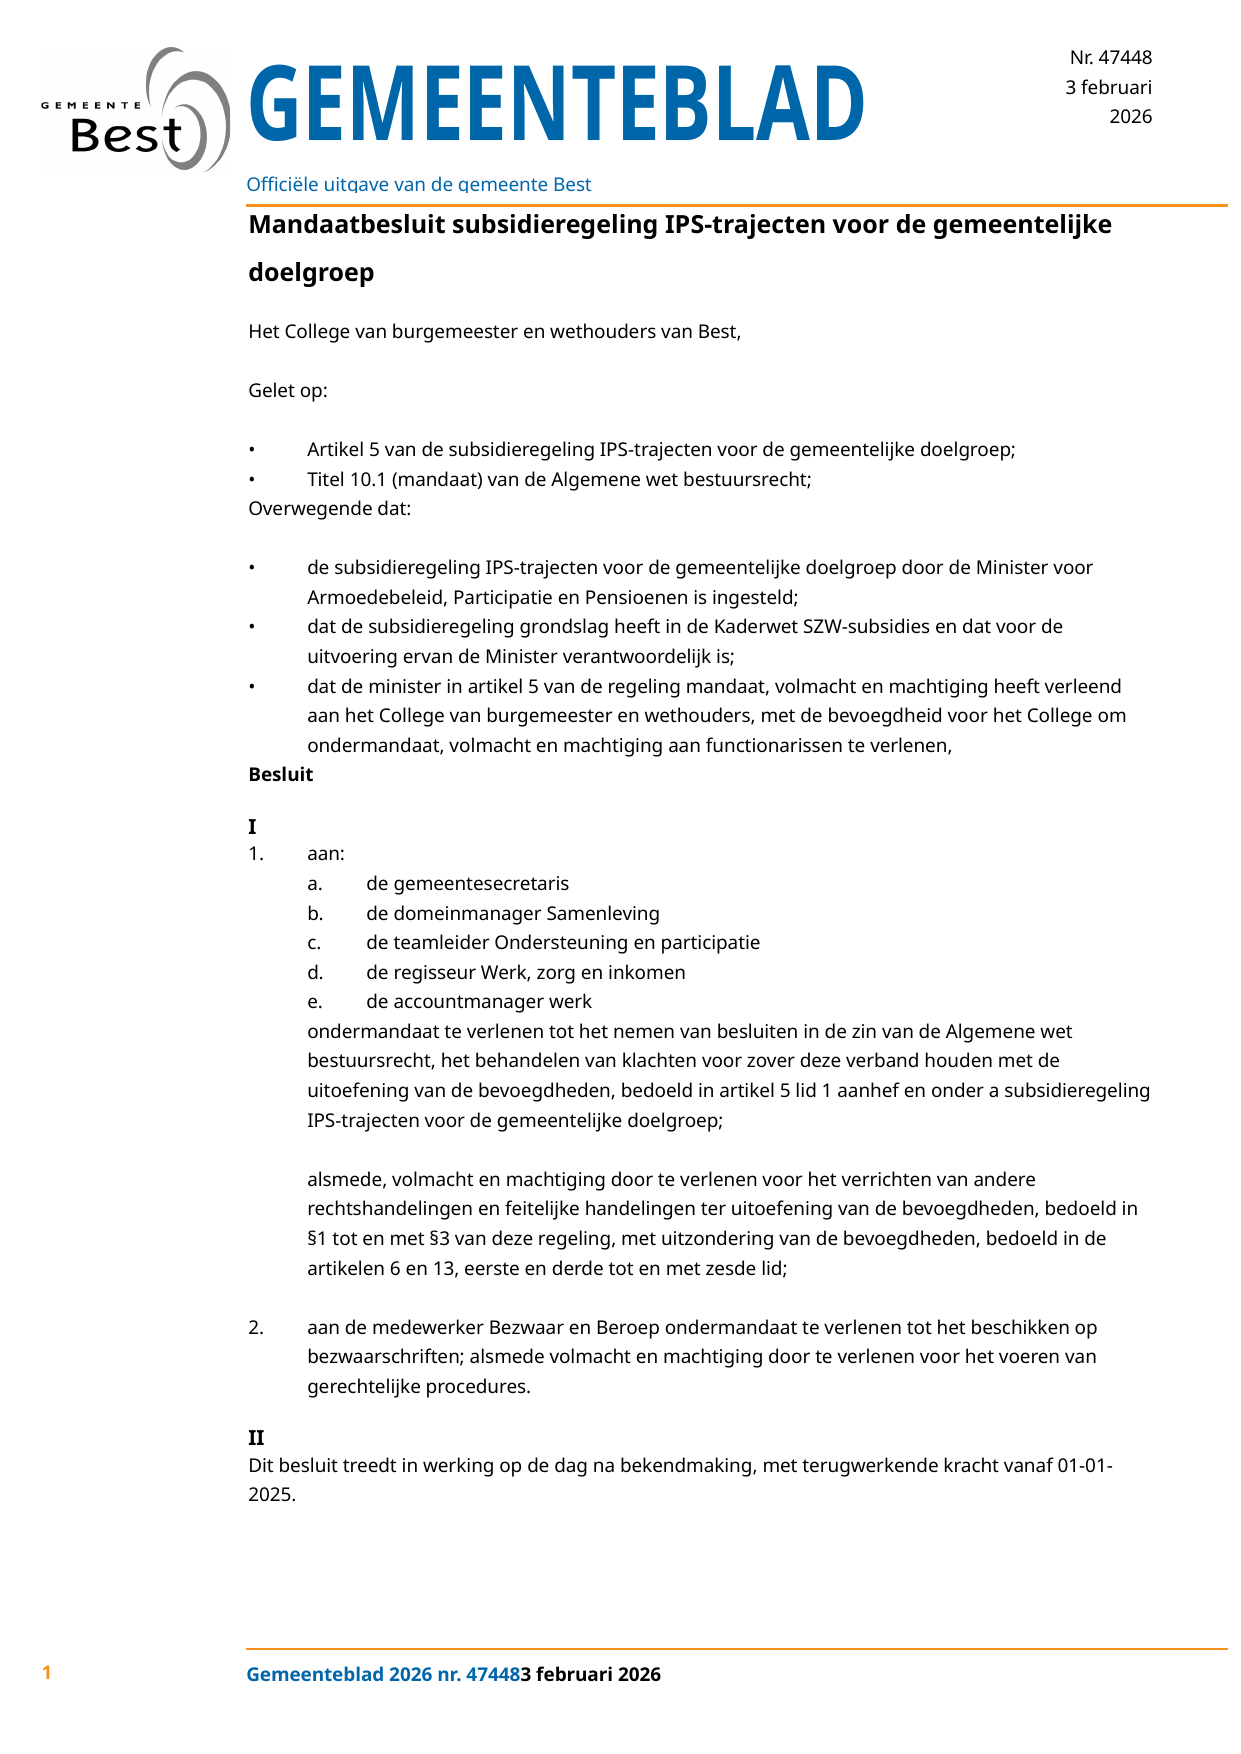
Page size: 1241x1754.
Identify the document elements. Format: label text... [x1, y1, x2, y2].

text Het College van burgemeester en wethouders van Best, [248, 318, 1152, 344]
list de gemeentesecretaris [307, 870, 1152, 896]
text Gelet op: [248, 377, 1152, 403]
list aan de medewerker Bezwaar en Beroep ondermandaat te verlenen tot het beschikken op bezwaarschriften; alsmede volmacht en machtiging door te verlenen voor het voeren van gerechtelijke procedures. [248, 1314, 1152, 1399]
list Artikel 5 van de subsidieregeling IPS-trajecten voor de gemeentelijke doelgroep; [248, 436, 1152, 462]
list aan: [248, 841, 1152, 866]
list ondermandaat te verlenen tot het nemen van besluiten in de zin van de Algemene wet bestuursrecht, het behandelen van klachten voor zover deze verband houden met de uitoefening van de bevoegdheden, bedoeld in artikel 5 lid 1 aanhef en onder a subsidieregeling IPS-trajecten voor de gemeentelijke doelgroep; [248, 1018, 1152, 1132]
picture [41, 47, 231, 172]
text Besluit [248, 762, 1152, 787]
list Titel 10.1 (mandaat) van de Algemene wet bestuursrecht; [248, 466, 1152, 492]
text Dit besluit treedt in werking op de dag na bekendmaking, met terugwerkende kracht vanaf 01-01-2025. [248, 1452, 1152, 1507]
text Mandaatbesluit subsidieregeling IPS-trajecten voor de gemeentelijke doelgroep [248, 207, 1152, 288]
text Overwegende dat: [248, 495, 1152, 521]
text II [248, 1423, 1152, 1452]
list alsmede, volmacht en machtiging door te verlenen voor het verrichten van andere rechtshandelingen en feitelijke handelingen ter uitoefening van de bevoegdheden, bedoeld in §1 tot en met §3 van deze regeling, met uitzondering van de bevoegdheden, bedoeld in de artikelen 6 en 13, eerste en derde tot en met zesde lid; [248, 1166, 1152, 1280]
list de accountmanager werk [307, 988, 1152, 1014]
list de teamleider Ondersteuning en participatie [307, 929, 1152, 955]
text I [248, 812, 1152, 841]
list de regisseur Werk, zorg en inkomen [307, 959, 1152, 984]
list de subsidieregeling IPS-trajecten voor de gemeentelijke doelgroep door de Minister voor Armoedebeleid, Participatie en Pensioenen is ingesteld; [248, 554, 1152, 610]
list de domeinmanager Samenleving [307, 900, 1152, 925]
list dat de minister in artikel 5 van de regeling mandaat, volmacht en machtiging heeft verleend aan het College van burgemeester en wethouders, met de bevoegdheid voor het College om ondermandaat, volmacht en machtiging aan functionarissen te verlenen, [248, 673, 1152, 758]
list dat de subsidieregeling grondslag heeft in de Kaderwet SZW-subsidies en dat voor de uitvoering ervan de Minister verantwoordelijk is; [248, 614, 1152, 669]
